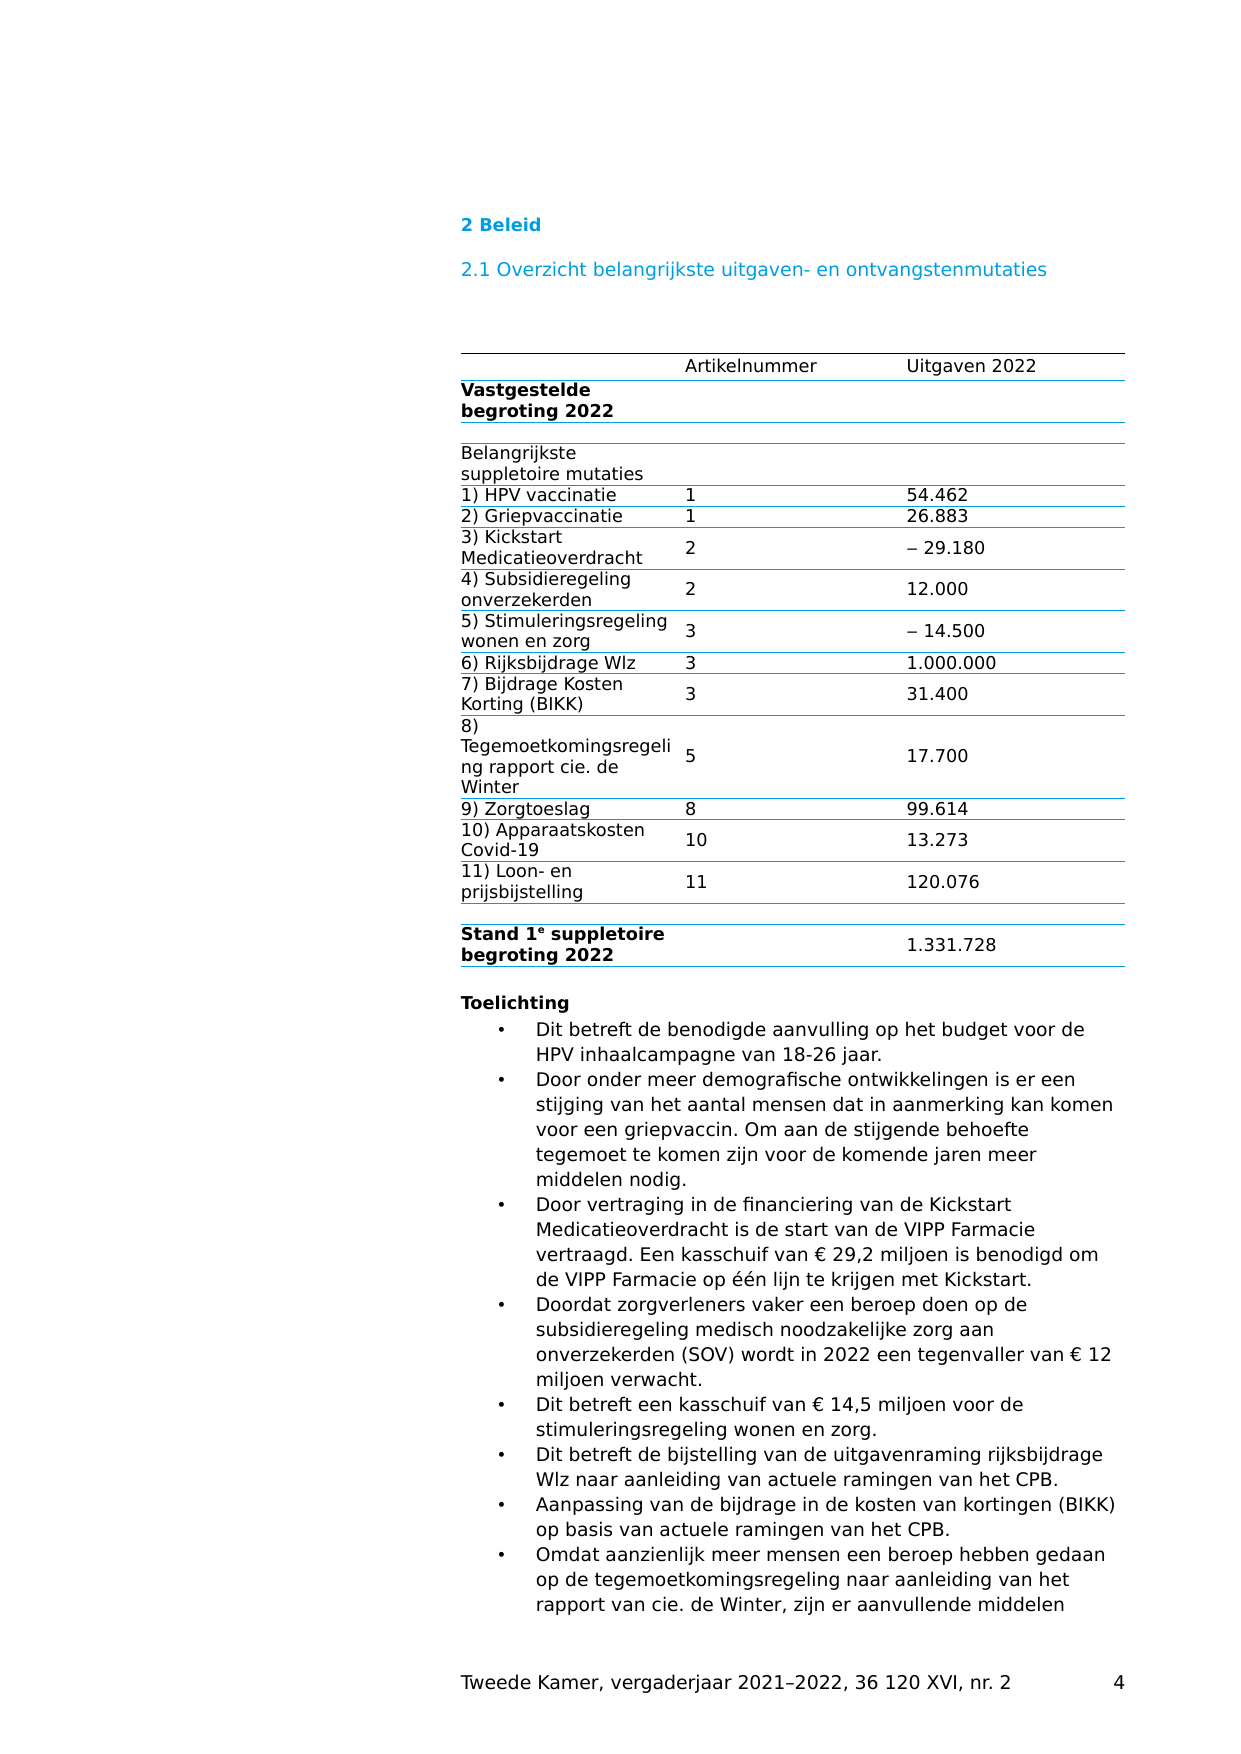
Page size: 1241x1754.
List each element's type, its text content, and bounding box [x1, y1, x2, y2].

table_cell 2 [682, 570, 903, 610]
table_cell [682, 381, 903, 422]
table_cell [682, 444, 903, 484]
table_cell 1 [682, 486, 903, 506]
table_cell [904, 444, 1125, 484]
table_cell 31.400 [904, 674, 1125, 715]
table_cell [682, 423, 903, 443]
list Door vertraging in de financiering van de Kickstart Medicatieoverdracht is de start van de VIPP Farmacie vertraagd. Een kasschuif van € 29,2 miljoen is benodigd om de VIPP Farmacie op één lijn te krijgen met Kickstart. [498, 1191, 1125, 1291]
table_cell 1.331.728 [904, 925, 1125, 966]
table_cell 3) Kickstart Medicatieoverdracht [461, 528, 682, 568]
table_cell 120.076 [904, 862, 1125, 903]
table_cell 5) Stimuleringsregeling wonen en zorg [461, 611, 682, 652]
list Aanpassing van de bijdrage in de kosten van kortingen (BIKK) op basis van actuele ramingen van het CPB. [498, 1491, 1125, 1541]
table_cell Artikelnummer [682, 354, 903, 380]
list Dit betreft de bijstelling van de uitgavenraming rijksbijdrage Wlz naar aanleiding van actuele ramingen van het CPB. [498, 1441, 1125, 1491]
table_cell [461, 354, 682, 380]
table_cell 7) Bijdrage Kosten Korting (BIKK) [461, 674, 682, 715]
table_cell 4) Subsidieregeling onverzekerden [461, 570, 682, 610]
title 2 Beleid [461, 213, 1125, 236]
table_cell 1.000.000 [904, 653, 1125, 673]
table_cell [461, 904, 682, 924]
table_cell 5 [682, 716, 903, 798]
title 2.1 Overzicht belangrijkste uitgaven- en ontvangstenmutaties [461, 259, 1125, 281]
table_cell 11) Loon- en prijsbijstelling [461, 862, 682, 903]
table_cell 8) Tegemoetkomingsregeling rapport cie. de Winter [461, 716, 682, 798]
table_cell 10 [682, 820, 903, 861]
list Omdat aanzienlijk meer mensen een beroep hebben gedaan op de tegemoetkomingsregeling naar aanleiding van het rapport van cie. de Winter, zijn er aanvullende middelen [498, 1541, 1125, 1616]
table_cell 17.700 [904, 716, 1125, 798]
table_cell Stand 1e suppletoire begroting 2022 [461, 925, 682, 966]
table_cell 13.273 [904, 820, 1125, 861]
table_cell 6) Rijksbijdrage Wlz [461, 653, 682, 673]
table_cell Belangrijkste suppletoire mutaties [461, 444, 682, 484]
list Door onder meer demografische ontwikkelingen is er een stijging van het aantal mensen dat in aanmerking kan komen voor een griepvaccin. Om aan de stijgende behoefte tegemoet te komen zijn voor de komende jaren meer middelen nodig. [498, 1066, 1125, 1191]
table_cell 8 [682, 799, 903, 819]
table_cell Uitgaven 2022 [904, 354, 1125, 380]
list Doordat zorgverleners vaker een beroep doen op de subsidieregeling medisch noodzakelijke zorg aan onverzekerden (SOV) wordt in 2022 een tegenvaller van € 12 miljoen verwacht. [498, 1291, 1125, 1391]
list Dit betreft de benodigde aanvulling op het budget voor de HPV inhaalcampagne van 18-26 jaar. [498, 1016, 1125, 1066]
table_header Tabel 1 Belangrijkste suppletoire uitgavenmutaties 2022 (Eerste suppletoire begroting) (Bedragen x € 1.000) [461, 305, 1125, 353]
table_cell 1 [682, 507, 903, 527]
table_cell ‒ 14.500 [904, 611, 1125, 652]
table_cell 3 [682, 674, 903, 715]
table_cell 3 [682, 611, 903, 652]
table_cell 2) Griepvaccinatie [461, 507, 682, 527]
table_cell [904, 381, 1125, 422]
table_cell 12.000 [904, 570, 1125, 610]
text Toelichting [461, 991, 1125, 1014]
table_cell [904, 423, 1125, 443]
table_cell [461, 423, 682, 443]
table_cell [682, 904, 903, 924]
table_cell [682, 925, 903, 966]
table_cell 26.883 [904, 507, 1125, 527]
table_cell 1) HPV vaccinatie [461, 486, 682, 506]
table_cell 11 [682, 862, 903, 903]
table_cell 99.614 [904, 799, 1125, 819]
table_cell 3 [682, 653, 903, 673]
table_cell [904, 904, 1125, 924]
table_cell ‒ 29.180 [904, 528, 1125, 568]
table_cell 9) Zorgtoeslag [461, 799, 682, 819]
table_cell Vastgestelde begroting 2022 [461, 381, 682, 422]
table_cell 2 [682, 528, 903, 568]
table_cell 10) Apparaatskosten Covid-19 [461, 820, 682, 861]
table_cell 54.462 [904, 486, 1125, 506]
list Dit betreft een kasschuif van € 14,5 miljoen voor de stimuleringsregeling wonen en zorg. [498, 1391, 1125, 1441]
